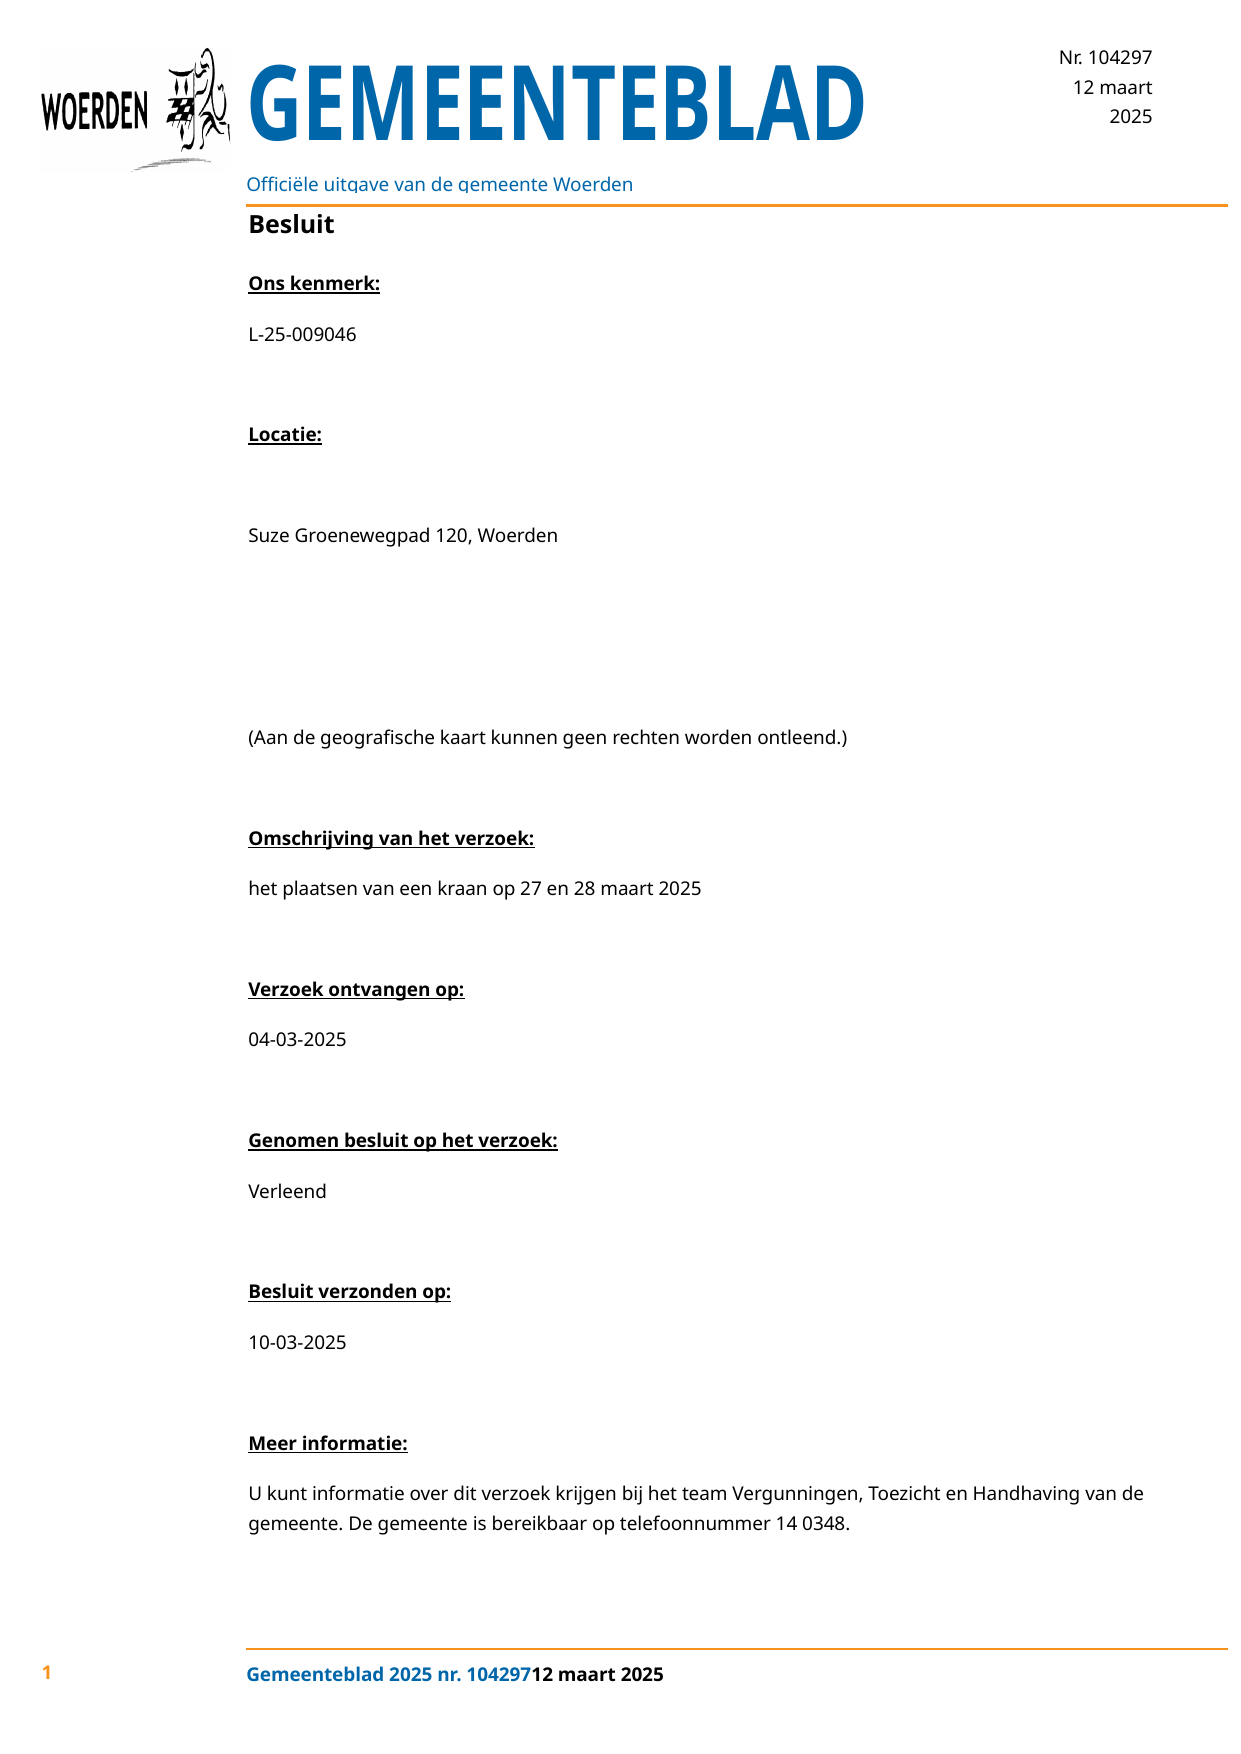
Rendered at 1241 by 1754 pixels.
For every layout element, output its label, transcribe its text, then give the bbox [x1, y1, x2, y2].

text Ons kenmerk: [248, 270, 1152, 296]
text Verzoek ontvangen op: [248, 976, 1152, 1002]
text Omschrijving van het verzoek: [248, 825, 1152, 851]
text L-25-009046 [248, 321, 1152, 346]
text Meer informatie: [248, 1430, 1152, 1456]
text Besluit [248, 207, 1152, 241]
text 10-03-2025 [248, 1329, 1152, 1355]
text 04-03-2025 [248, 1027, 1152, 1052]
text (Aan de geografische kaart kunnen geen rechten worden ontleend.) [248, 724, 1152, 750]
text het plaatsen van een kraan op 27 en 28 maart 2025 [248, 875, 1152, 901]
text Verleend [248, 1178, 1152, 1203]
text Genomen besluit op het verzoek: [248, 1127, 1152, 1153]
picture [41, 47, 231, 172]
text U kunt informatie over dit verzoek krijgen bij het team Vergunningen, Toezicht en Handhaving van de gemeente. De gemeente is bereikbaar op telefoonnummer 14 0348. [248, 1480, 1152, 1536]
text Besluit verzonden op: [248, 1279, 1152, 1304]
text Suze Groenewegpad 120, Woerden [248, 522, 1152, 548]
text Locatie: [248, 422, 1152, 447]
